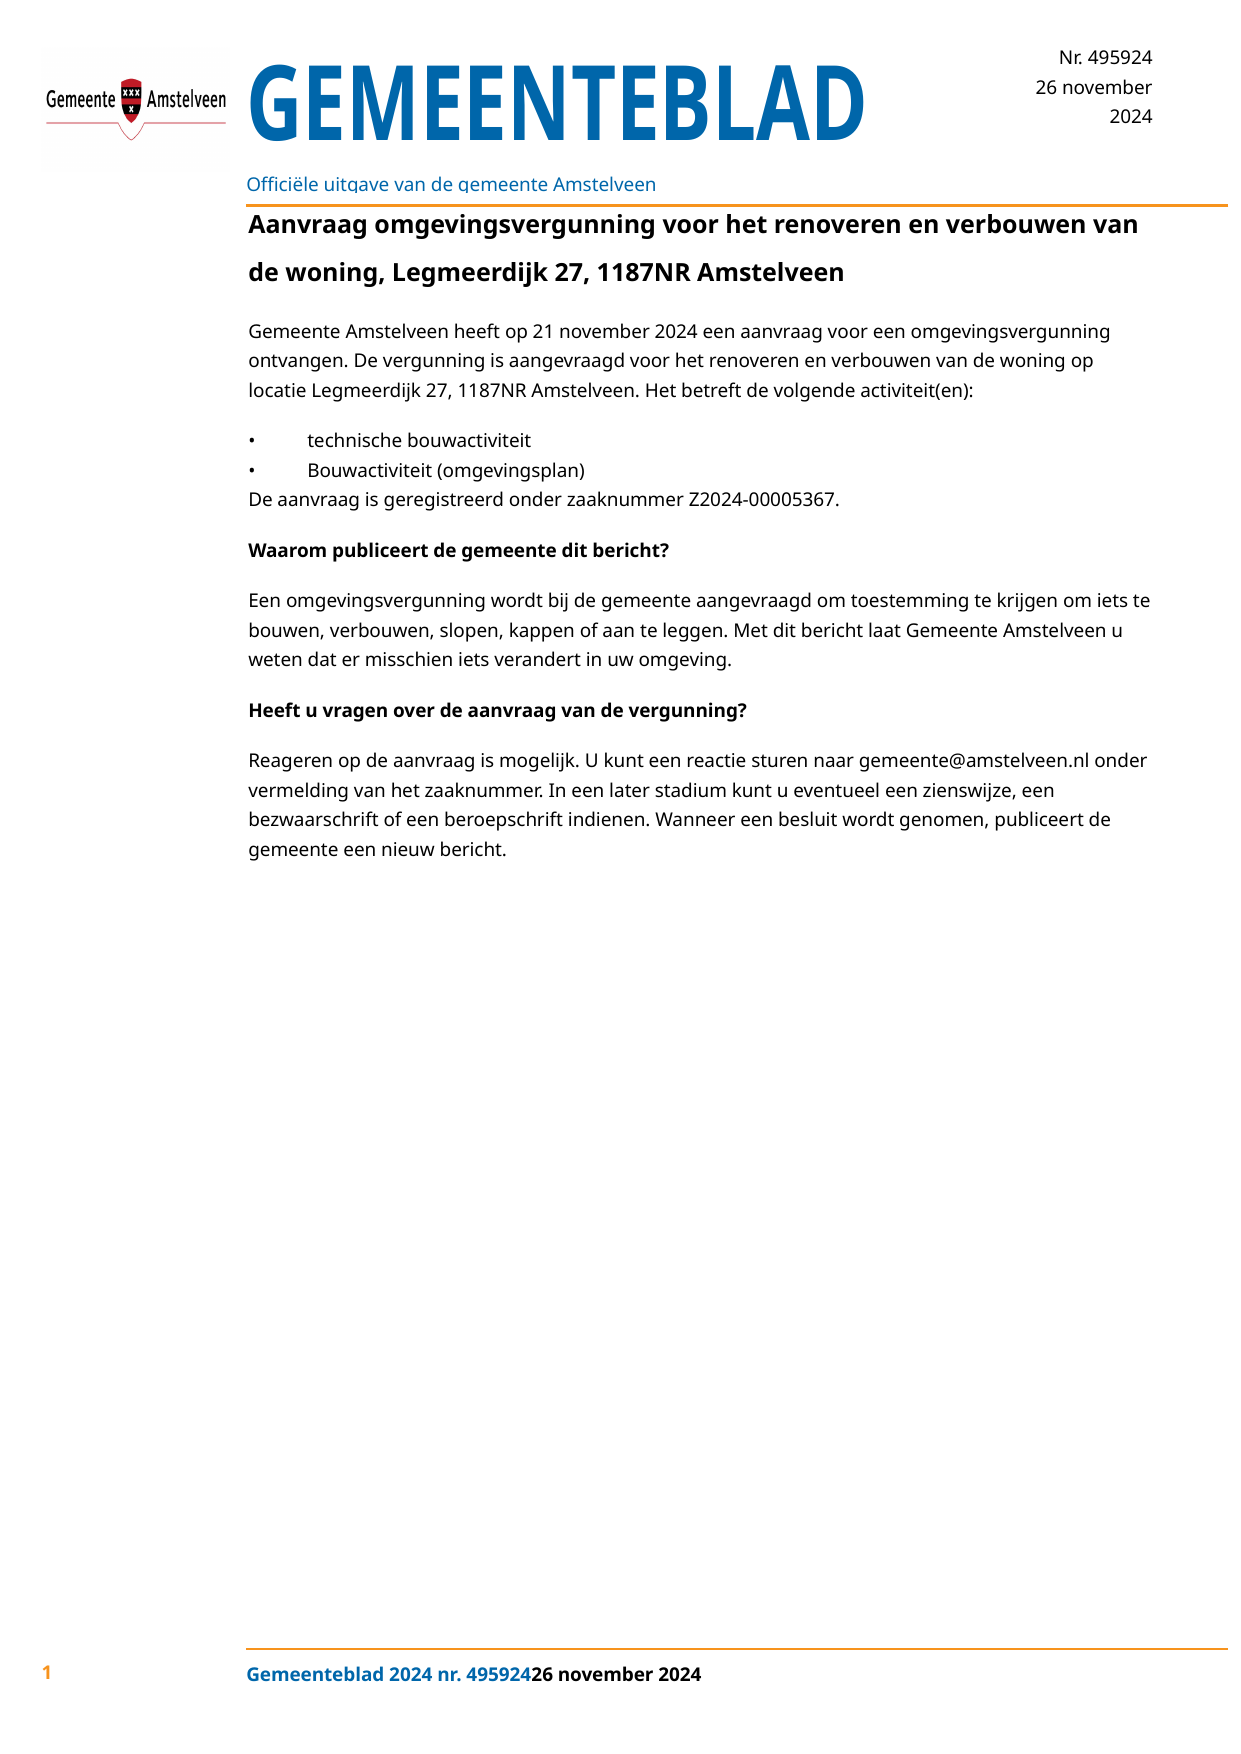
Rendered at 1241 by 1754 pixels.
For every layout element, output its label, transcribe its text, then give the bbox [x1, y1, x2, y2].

picture [41, 47, 231, 172]
text Reageren op de aanvraag is mogelijk. U kunt een reactie sturen naar gemeente@amstelveen.nl onder vermelding van het zaaknummer. In een later stadium kunt u eventueel een zienswijze, een bezwaarschrift of een beroepschrift indienen. Wanneer een besluit wordt genomen, publiceert de gemeente een nieuw bericht. [248, 747, 1152, 862]
text De aanvraag is geregistreerd onder zaaknummer Z2024-00005367. [248, 487, 1152, 512]
text Waarom publiceert de gemeente dit bericht? [248, 537, 1152, 563]
text Een omgevingsvergunning wordt bij de gemeente aangevraagd om toestemming te krijgen om iets te bouwen, verbouwen, slopen, kappen of aan te leggen. Met dit bericht laat Gemeente Amstelveen u weten dat er misschien iets verandert in uw omgeving. [248, 587, 1152, 672]
text Gemeente Amstelveen heeft op 21 november 2024 een aanvraag voor een omgevingsvergunning ontvangen. De vergunning is aangevraagd voor het renoveren en verbouwen van de woning op locatie Legmeerdijk 27, 1187NR Amstelveen. Het betreft de volgende activiteit(en): [248, 318, 1152, 403]
list technische bouwactiviteit [248, 427, 1152, 453]
text Aanvraag omgevingsvergunning voor het renoveren en verbouwen van de woning, Legmeerdijk 27, 1187NR Amstelveen [248, 207, 1152, 288]
text Heeft u vragen over de aanvraag van de vergunning? [248, 697, 1152, 723]
list Bouwactiviteit (omgevingsplan) [248, 457, 1152, 483]
